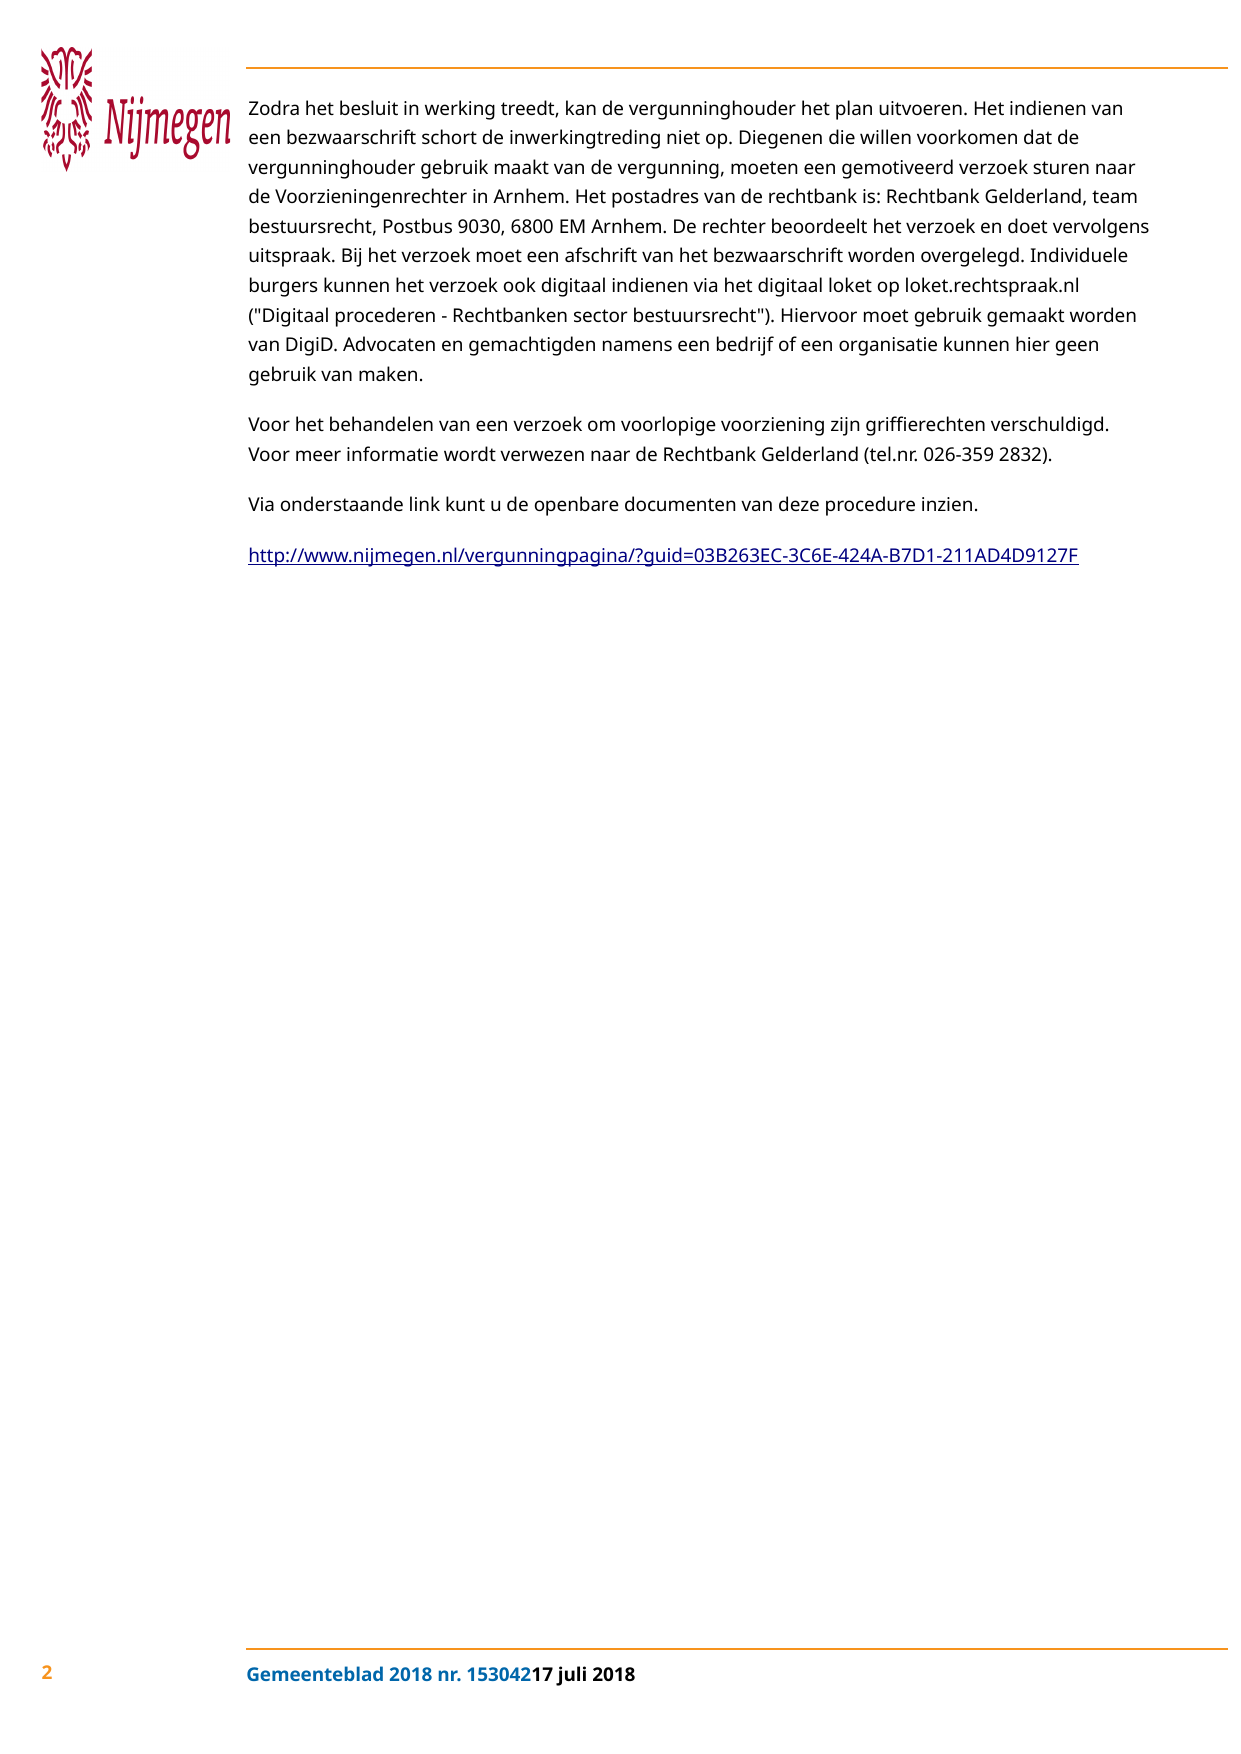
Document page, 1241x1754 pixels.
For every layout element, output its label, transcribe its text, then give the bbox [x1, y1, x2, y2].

text Voor het behandelen van een verzoek om voorlopige voorziening zijn griffierechten verschuldigd. Voor meer informatie wordt verwezen naar de Rechtbank Gelderland (tel.nr. 026-359 2832). [248, 411, 1152, 467]
text Via onderstaande link kunt u de openbare documenten van deze procedure inzien. [248, 491, 1152, 517]
picture [41, 47, 231, 172]
text Zodra het besluit in werking treedt, kan de vergunninghouder het plan uitvoeren. Het indienen van een bezwaarschrift schort de inwerkingtreding niet op. Diegenen die willen voorkomen dat de vergunninghouder gebruik maakt van de vergunning, moeten een gemotiveerd verzoek sturen naar de Voorzieningenrechter in Arnhem. Het postadres van de rechtbank is: Rechtbank Gelderland, team bestuursrecht, Postbus 9030, 6800 EM Arnhem. De rechter beoordeelt het verzoek en doet vervolgens uitspraak. Bij het verzoek moet een afschrift van het bezwaarschrift worden overgelegd. Individuele burgers kunnen het verzoek ook digitaal indienen via het digitaal loket op loket.rechtspraak.nl ("Digitaal procederen - Rechtbanken sector bestuursrecht"). Hiervoor moet gebruik gemaakt worden van DigiD. Advocaten en gemachtigden namens een bedrijf of een organisatie kunnen hier geen gebruik van maken. [248, 95, 1152, 387]
text http://www.nijmegen.nl/vergunningpagina/?guid=03B263EC-3C6E-424A-B7D1-211AD4D9127F [248, 542, 1152, 568]
